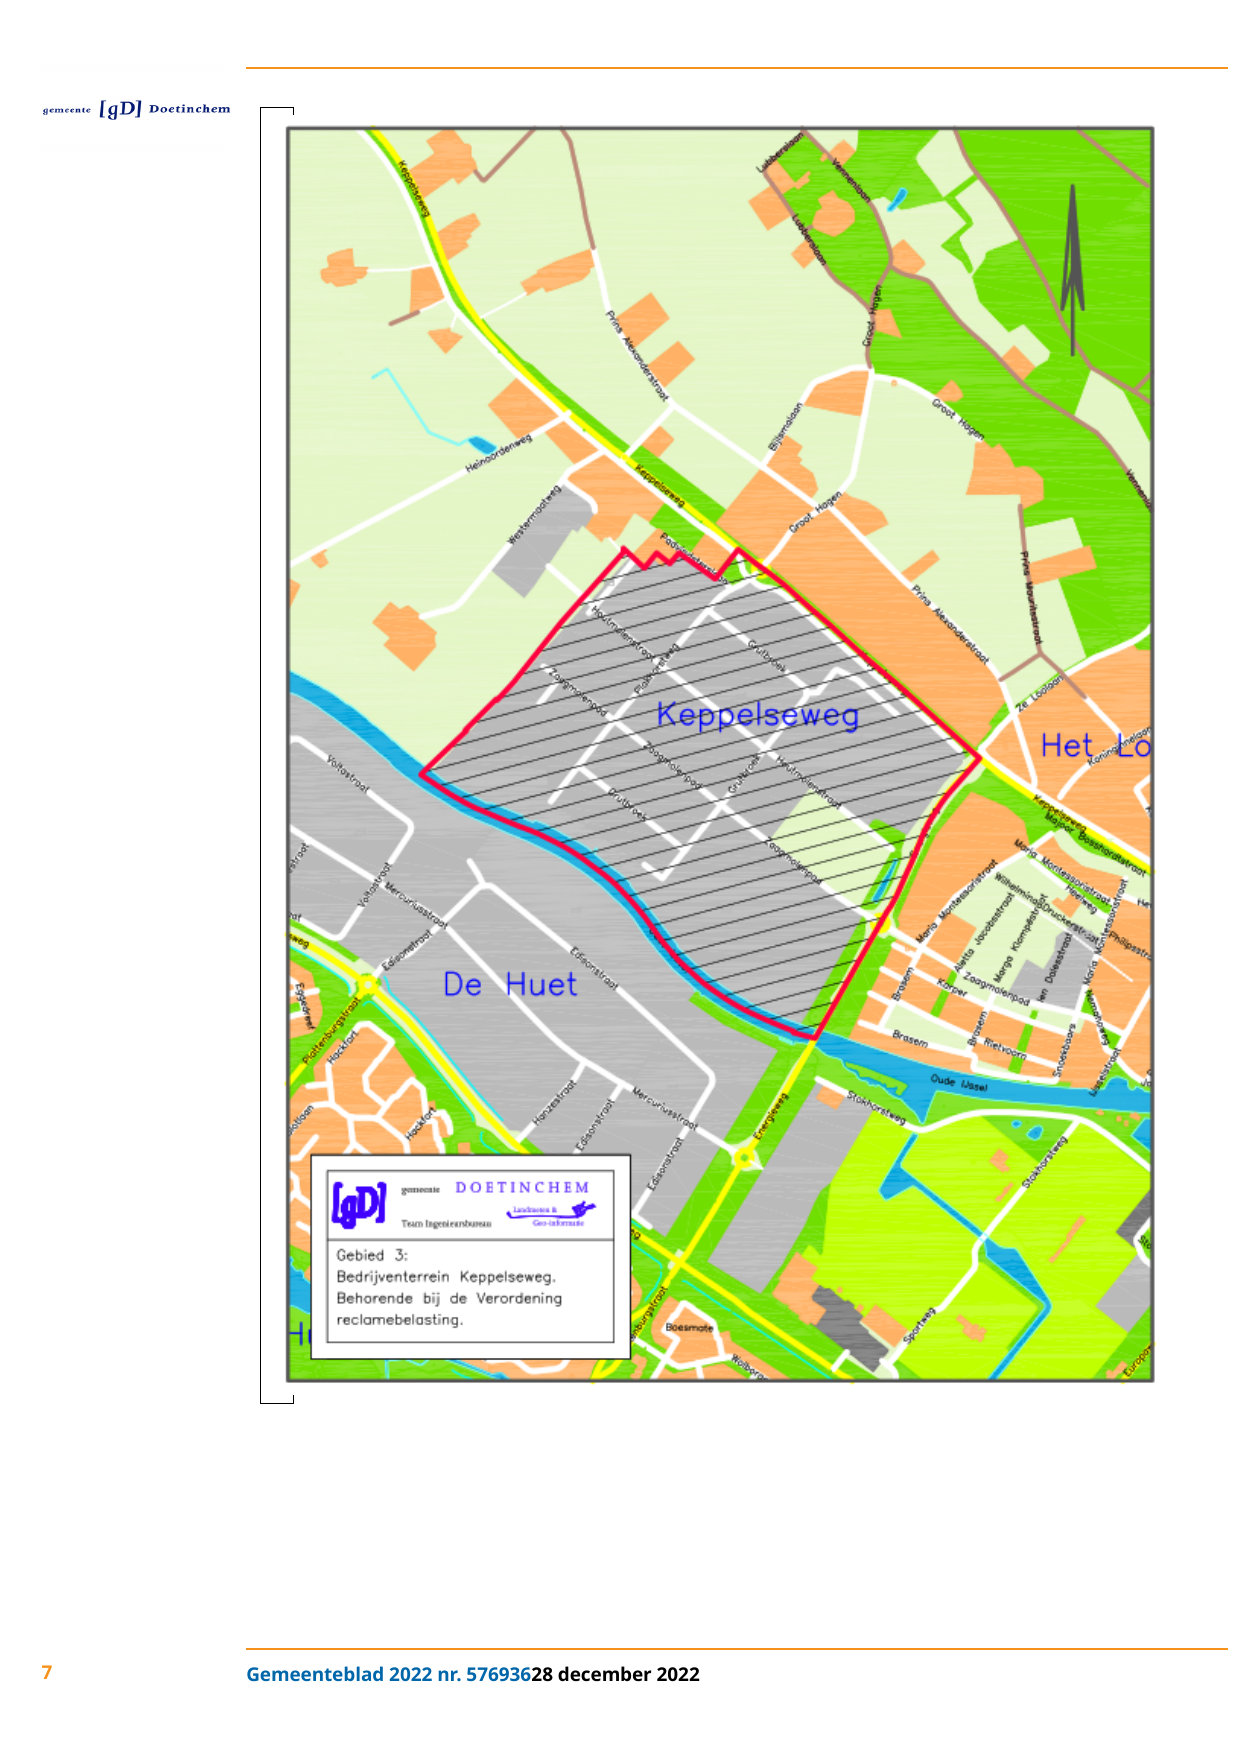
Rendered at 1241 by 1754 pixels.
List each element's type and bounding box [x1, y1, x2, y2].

picture [268, 115, 1173, 1395]
picture [41, 47, 231, 172]
